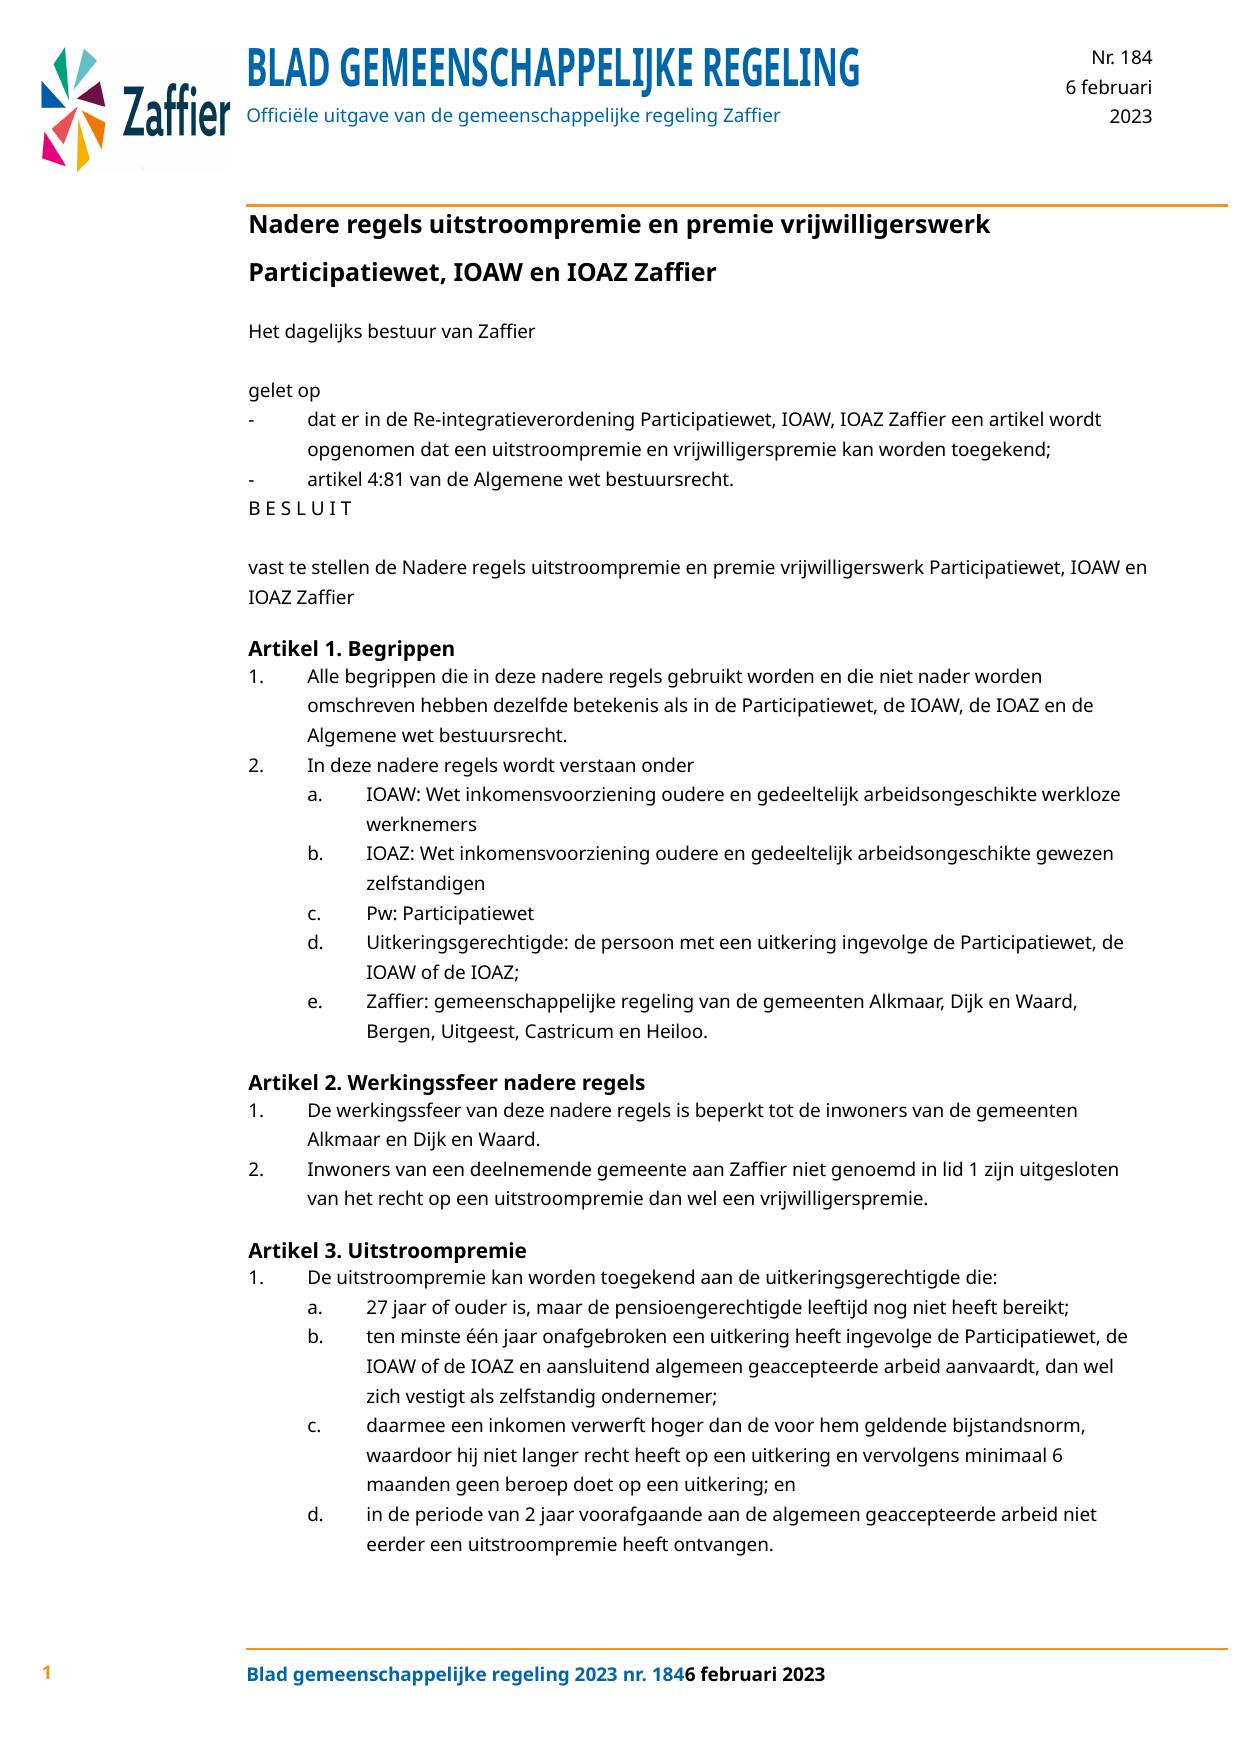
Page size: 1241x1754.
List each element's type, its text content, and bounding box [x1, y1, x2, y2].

list De werkingssfeer van deze nadere regels is beperkt tot de inwoners van de gemeenten Alkmaar en Dijk en Waard. [248, 1097, 1152, 1152]
list De uitstroompremie kan worden toegekend aan de uitkeringsgerechtigde die: [248, 1264, 1152, 1290]
text Nadere regels uitstroompremie en premie vrijwilligerswerk Participatiewet, IOAW en IOAZ Zaffier [248, 207, 1152, 288]
picture [41, 47, 231, 172]
list artikel 4:81 van de Algemene wet bestuursrecht. [248, 466, 1152, 492]
text Artikel 2. Werkingssfeer nadere regels [248, 1068, 1152, 1097]
text Het dagelijks bestuur van Zaffier [248, 318, 1152, 344]
list Inwoners van een deelnemende gemeente aan Zaffier niet genoemd in lid 1 zijn uitgesloten van het recht op een uitstroompremie dan wel een vrijwilligerspremie. [248, 1156, 1152, 1211]
text Artikel 3. Uitstroompremie [248, 1236, 1152, 1264]
text vast te stellen de Nadere regels uitstroompremie en premie vrijwilligerswerk Participatiewet, IOAW en IOAZ Zaffier [248, 554, 1152, 610]
list In deze nadere regels wordt verstaan onder [248, 752, 1152, 777]
list ten minste één jaar onafgebroken een uitkering heeft ingevolge de Participatiewet, de IOAW of de IOAZ en aansluitend algemeen geaccepteerde arbeid aanvaardt, dan wel zich vestigt als zelfstandig ondernemer; [307, 1324, 1152, 1408]
list IOAW: Wet inkomensvoorziening oudere en gedeeltelijk arbeidsongeschikte werkloze werknemers [307, 781, 1152, 837]
text gelet op [248, 377, 1152, 403]
list daarmee een inkomen verwerft hoger dan de voor hem geldende bijstandsnorm, waardoor hij niet langer recht heeft op een uitkering en vervolgens minimaal 6 maanden geen beroep doet op een uitkering; en [307, 1412, 1152, 1497]
text Artikel 1. Begrippen [248, 634, 1152, 663]
list dat er in de Re-integratieverordening Participatiewet, IOAW, IOAZ Zaffier een artikel wordt opgenomen dat een uitstroompremie en vrijwilligerspremie kan worden toegekend; [248, 407, 1152, 462]
list Uitkeringsgerechtigde: de persoon met een uitkering ingevolge de Participatiewet, de IOAW of de IOAZ; [307, 929, 1152, 984]
list Zaffier: gemeenschappelijke regeling van de gemeenten Alkmaar, Dijk en Waard, Bergen, Uitgeest, Castricum en Heiloo. [307, 988, 1152, 1044]
list IOAZ: Wet inkomensvoorziening oudere en gedeeltelijk arbeidsongeschikte gewezen zelfstandigen [307, 841, 1152, 896]
list in de periode van 2 jaar voorafgaande aan de algemeen geaccepteerde arbeid niet eerder een uitstroompremie heeft ontvangen. [307, 1501, 1152, 1556]
list 27 jaar of ouder is, maar de pensioengerechtigde leeftijd nog niet heeft bereikt; [307, 1294, 1152, 1320]
list Alle begrippen die in deze nadere regels gebruikt worden en die niet nader worden omschreven hebben dezelfde betekenis als in de Participatiewet, de IOAW, de IOAZ en de Algemene wet bestuursrecht. [248, 663, 1152, 748]
text B E S L U I T [248, 495, 1152, 521]
list Pw: Participatiewet [307, 900, 1152, 925]
